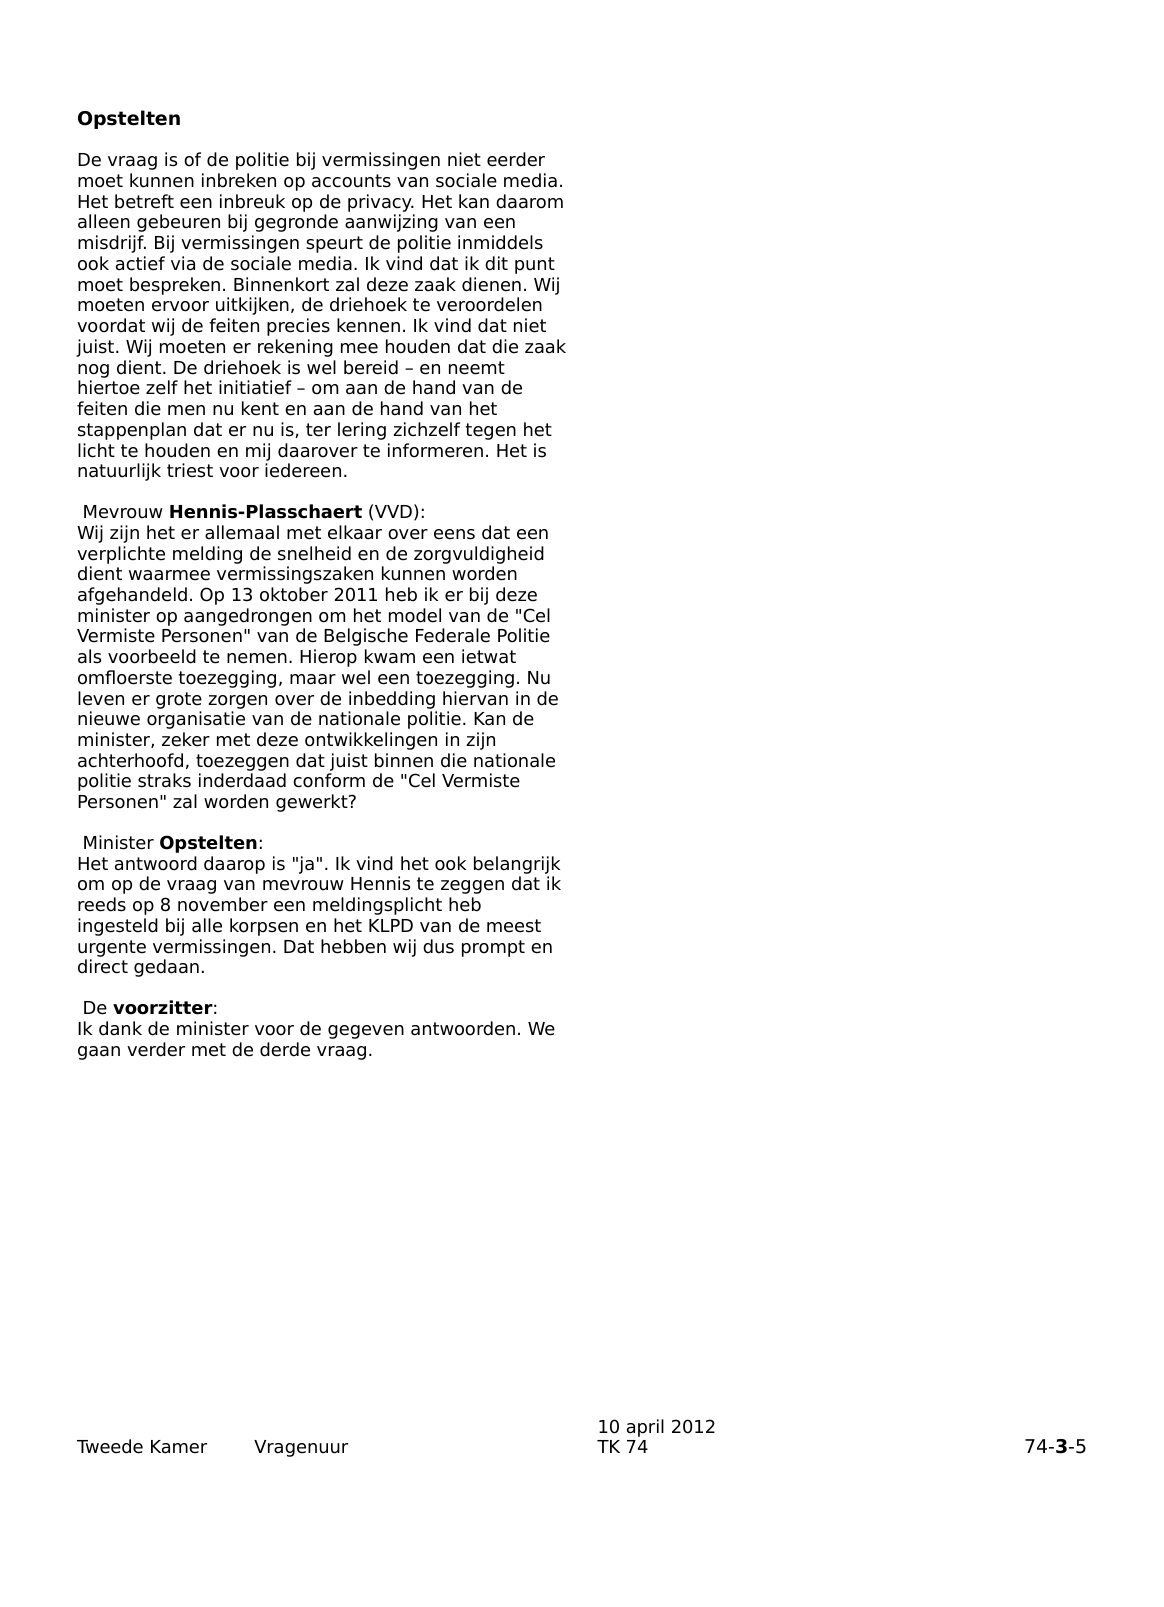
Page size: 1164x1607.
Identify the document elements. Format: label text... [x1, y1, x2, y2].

text De vraag is of de politie bij vermissingen niet eerder moet kunnen inbreken op accounts van sociale media. Het betreft een inbreuk op de privacy. Het kan daarom alleen gebeuren bij gegronde aanwijzing van een misdrijf. Bij vermissingen speurt de politie inmiddels ook actief via de sociale media. Ik vind dat ik dit punt moet bespreken. Binnenkort zal deze zaak dienen. Wij moeten ervoor uitkijken, de driehoek te veroordelen voordat wij de feiten precies kennen. Ik vind dat niet juist. Wij moeten er rekening mee houden dat die zaak nog dient. De driehoek is wel bereid – en neemt hiertoe zelf het initiatief – om aan de hand van de feiten die men nu kent en aan de hand van het stappenplan dat er nu is, ter lering zichzelf tegen het licht te houden en mij daarover te informeren. Het is natuurlijk triest voor iedereen. [77, 150, 567, 482]
text Het antwoord daarop is "ja". Ik vind het ook belangrijk om op de vraag van mevrouw Hennis te zeggen dat ik reeds op 8 november een meldingsplicht heb ingesteld bij alle korpsen en het KLPD van de meest urgente vermissingen. Dat hebben wij dus prompt en direct gedaan. [77, 853, 567, 978]
text Ik dank de minister voor de gegeven antwoorden. We gaan verder met de derde vraag. [77, 1019, 567, 1060]
text Wij zijn het er allemaal met elkaar over eens dat een verplichte melding de snelheid en de zorgvuldigheid dient waarmee vermissingszaken kunnen worden afgehandeld. Op 13 oktober 2011 heb ik er bij deze minister op aangedrongen om het model van de "Cel Vermiste Personen" van de Belgische Federale Politie als voorbeeld te nemen. Hierop kwam een ietwat omfloerste toezegging, maar wel een toezegging. Nu leven er grote zorgen over de inbedding hiervan in de nieuwe organisatie van de nationale politie. Kan de minister, zeker met deze ontwikkelingen in zijn achterhoofd, toezeggen dat juist binnen die nationale politie straks inderdaad conform de "Cel Vermiste Personen" zal worden gewerkt? [77, 523, 567, 813]
text Minister Opstelten: [77, 833, 567, 853]
text De voorzitter: [77, 998, 567, 1019]
text Mevrouw Hennis-Plasschaert (VVD): [77, 502, 567, 523]
